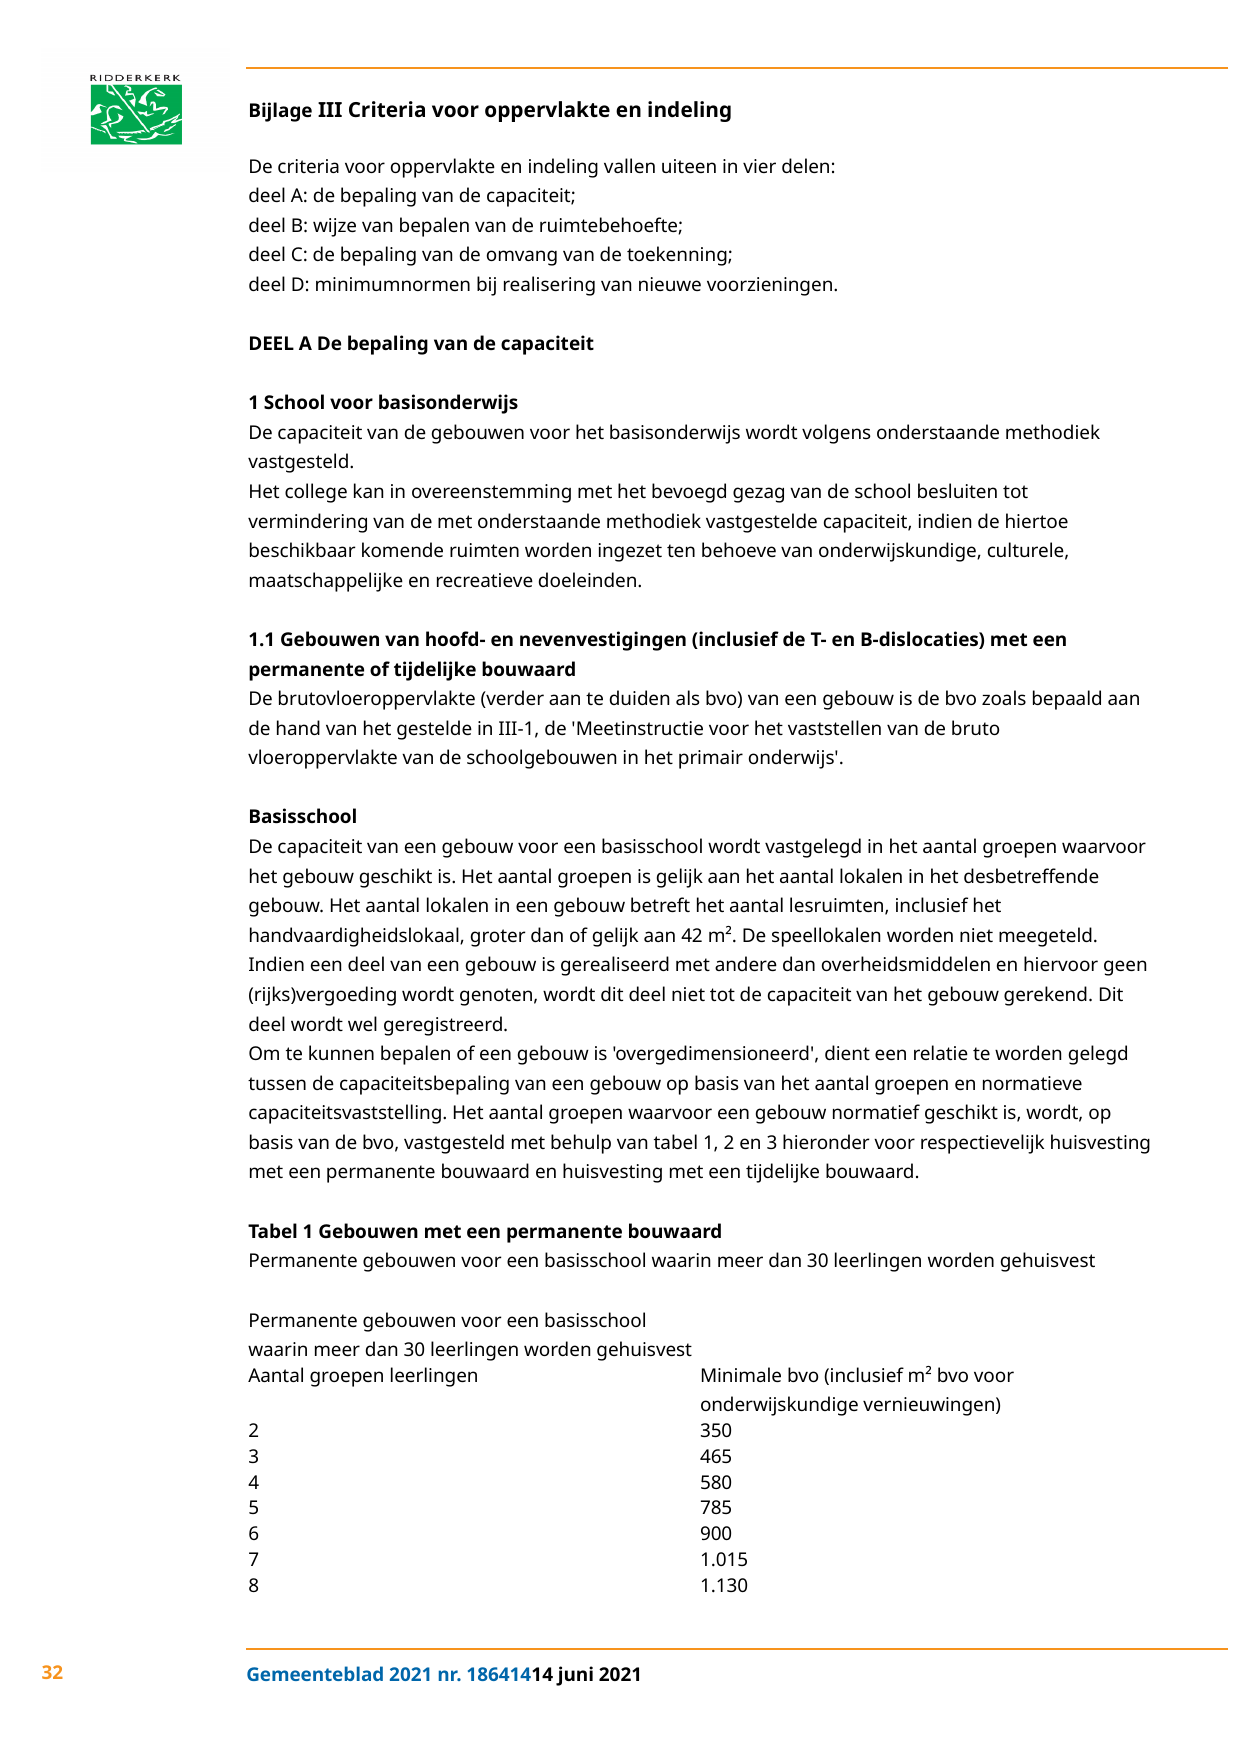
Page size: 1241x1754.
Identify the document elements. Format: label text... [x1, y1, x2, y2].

table_cell 350 [700, 1418, 1152, 1443]
table_cell 3 [248, 1443, 700, 1469]
table_cell 6 [248, 1520, 700, 1546]
table_cell 1.130 [700, 1572, 1152, 1597]
table_header Permanente gebouwen voor een basisschool waarin meer dan 30 leerlingen worden gehuisvest [248, 1307, 700, 1362]
table_cell Aantal groepen leerlingen [248, 1362, 700, 1417]
text Permanente gebouwen voor een basisschool waarin meer dan 30 leerlingen worden gehuisvest [248, 1247, 1152, 1273]
text De capaciteit van een gebouw voor een basisschool wordt vastgelegd in het aantal groepen waarvoor het gebouw geschikt is. Het aantal groepen is gelijk aan het aantal lokalen in het desbetreffende gebouw. Het aantal lokalen in een gebouw betreft het aantal lesruimten, inclusief het handvaardigheidslokaal, groter dan of gelijk aan 42 m². De speellokalen worden niet meegeteld. [248, 833, 1152, 948]
table_cell 900 [700, 1520, 1152, 1546]
table_cell 580 [700, 1469, 1152, 1494]
table_cell 8 [248, 1572, 700, 1597]
table_cell 4 [248, 1469, 700, 1494]
table_cell 5 [248, 1495, 700, 1520]
picture [41, 47, 231, 172]
text deel B: wijze van bepalen van de ruimtebehoefte; [248, 212, 1152, 238]
text Om te kunnen bepalen of een gebouw is 'overgedimensioneerd', dient een relatie te worden gelegd tussen de capaciteitsbepaling van een gebouw op basis van het aantal groepen en normatieve capaciteitsvaststelling. Het aantal groepen waarvoor een gebouw normatief geschikt is, wordt, op basis van de bvo, vastgesteld met behulp van tabel 1, 2 en 3 hieronder voor respectievelijk huisvesting met een permanente bouwaard en huisvesting met een tijdelijke bouwaard. [248, 1040, 1152, 1184]
table_cell Minimale bvo (inclusief m² bvo voor onderwijskundige vernieuwingen) [700, 1362, 1152, 1417]
text 1 School voor basisonderwijs [248, 389, 1152, 415]
text deel D: minimumnormen bij realisering van nieuwe voorzieningen. [248, 271, 1152, 297]
table_cell 465 [700, 1443, 1152, 1469]
text 1.1 Gebouwen van hoofd- en nevenvestigingen (inclusief de T- en B-dislocaties) met een permanente of tijdelijke bouwaard [248, 626, 1152, 682]
text De capaciteit van de gebouwen voor het basisonderwijs wordt volgens onderstaande methodiek vastgesteld. [248, 419, 1152, 474]
table_cell 1.015 [700, 1546, 1152, 1572]
table_cell 7 [248, 1546, 700, 1572]
text deel A: de bepaling van de capaciteit; [248, 182, 1152, 208]
text Tabel 1 Gebouwen met een permanente bouwaard [248, 1218, 1152, 1244]
text Het college kan in overeenstemming met het bevoegd gezag van de school besluiten tot vermindering van de met onderstaande methodiek vastgestelde capaciteit, indien de hiertoe beschikbaar komende ruimten worden ingezet ten behoeve van onderwijskundige, culturele, maatschappelijke en recreatieve doeleinden. [248, 478, 1152, 593]
text Basisschool [248, 804, 1152, 829]
table_cell 785 [700, 1495, 1152, 1520]
text De criteria voor oppervlakte en indeling vallen uiteen in vier delen: [248, 153, 1152, 179]
text Bijlage III Criteria voor oppervlakte en indeling [248, 95, 1152, 123]
table_cell 2 [248, 1418, 700, 1443]
text deel C: de bepaling van de omvang van de toekenning; [248, 242, 1152, 267]
text DEEL A De bepaling van de capaciteit [248, 330, 1152, 356]
text Indien een deel van een gebouw is gerealiseerd met andere dan overheidsmiddelen en hiervoor geen (rijks)vergoeding wordt genoten, wordt dit deel niet tot de capaciteit van het gebouw gerekend. Dit deel wordt wel geregistreerd. [248, 952, 1152, 1037]
text De brutovloeroppervlakte (verder aan te duiden als bvo) van een gebouw is de bvo zoals bepaald aan de hand van het gestelde in III-1, de 'Meetinstructie voor het vaststellen van de bruto vloeroppervlakte van de schoolgebouwen in het primair onderwijs'. [248, 685, 1152, 770]
